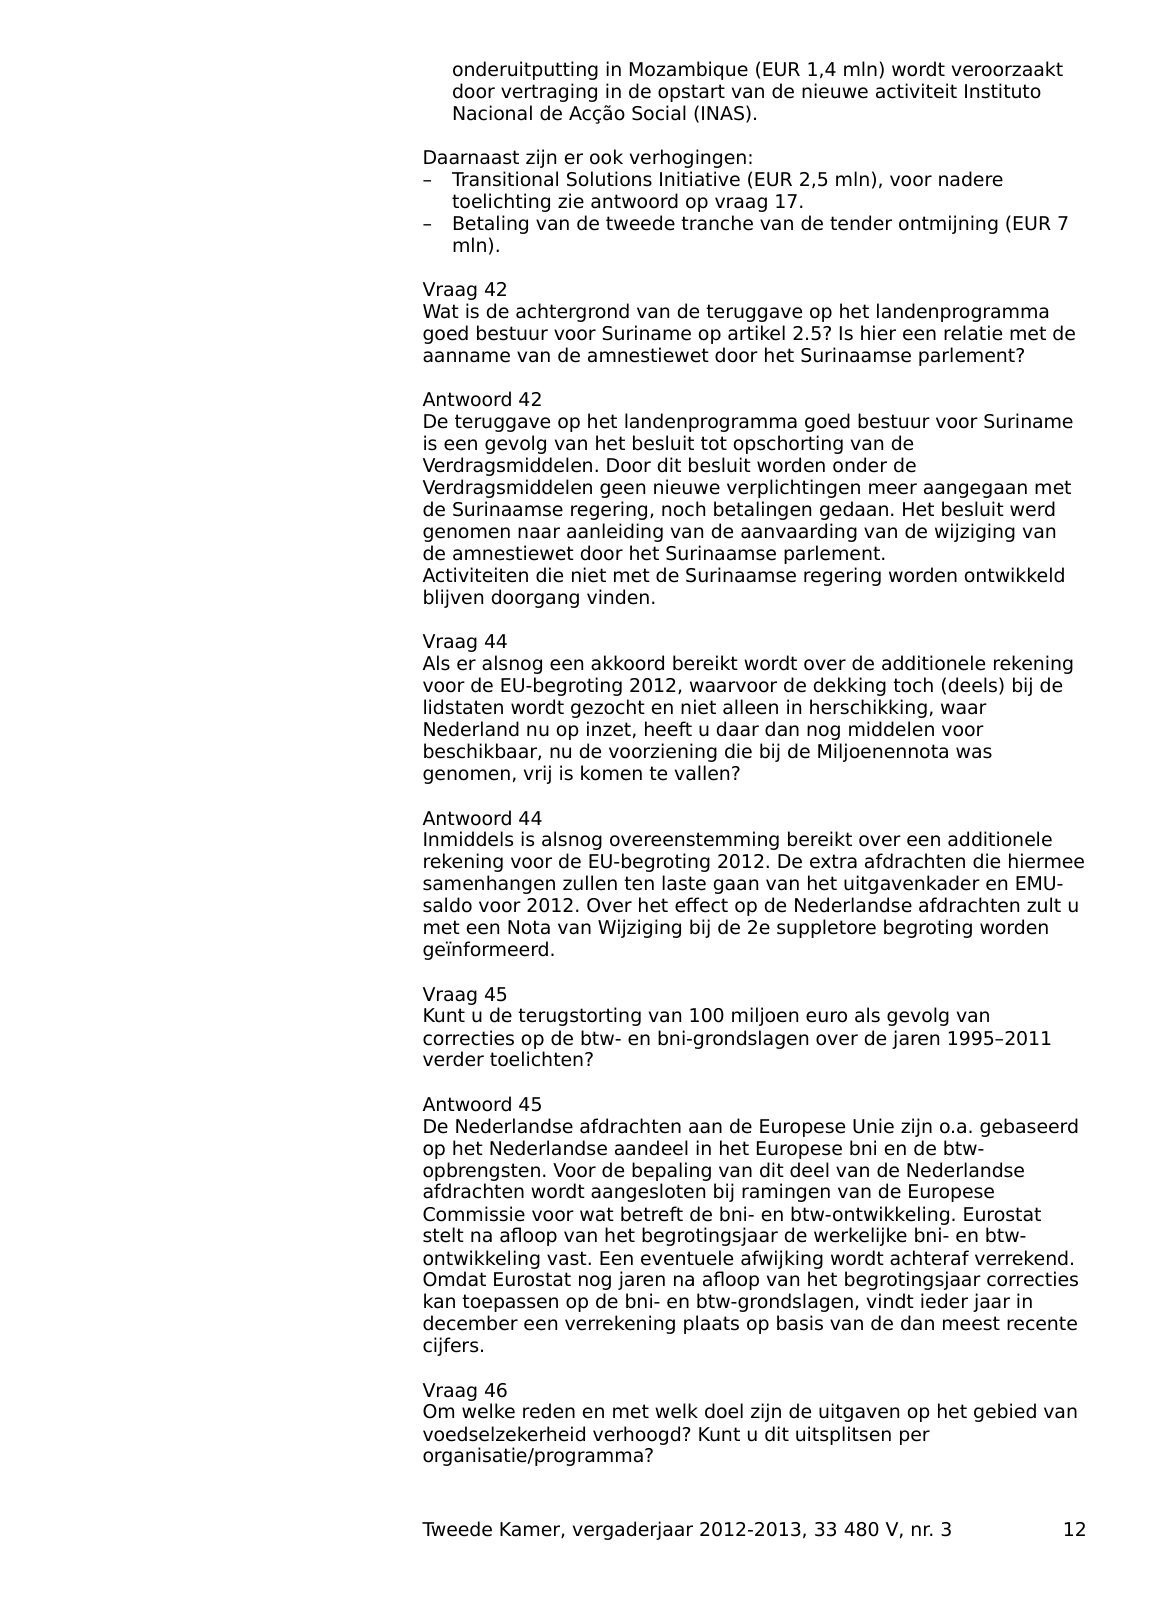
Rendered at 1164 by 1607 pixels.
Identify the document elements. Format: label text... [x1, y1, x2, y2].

text – Transitional Solutions Initiative (EUR 2,5 mln), voor nadere toelichting zie antwoord op vraag 17. [422, 169, 1087, 213]
text Antwoord 44 [422, 807, 1087, 829]
text Activiteiten die niet met de Surinaamse regering worden ontwikkeld blijven doorgang vinden. [422, 565, 1087, 609]
text Vraag 42 [422, 279, 1087, 301]
text Vraag 44 [422, 631, 1087, 653]
text Antwoord 42 [422, 389, 1087, 411]
text De Nederlandse afdrachten aan de Europese Unie zijn o.a. gebaseerd op het Nederlandse aandeel in het Europese bni en de btw-opbrengsten. Voor de bepaling van dit deel van de Nederlandse afdrachten wordt aangesloten bij ramingen van de Europese Commissie voor wat betreft de bni- en btw-ontwikkeling. Eurostat stelt na afloop van het begrotingsjaar de werkelijke bni- en btw-ontwikkeling vast. Een eventuele afwijking wordt achteraf verrekend. Omdat Eurostat nog jaren na afloop van het begrotingsjaar correcties kan toepassen op de bni- en btw-grondslagen, vindt ieder jaar in december een verrekening plaats op basis van de dan meest recente cijfers. [422, 1116, 1087, 1357]
text Antwoord 45 [422, 1093, 1087, 1116]
text Wat is de achtergrond van de teruggave op het landenprogramma goed bestuur voor Suriname op artikel 2.5? Is hier een relatie met de aanname van de amnestiewet door het Surinaamse parlement? [422, 301, 1087, 367]
text – Betaling van de tweede tranche van de tender ontmijning (EUR 7 mln). [422, 213, 1087, 257]
text De teruggave op het landenprogramma goed bestuur voor Suriname is een gevolg van het besluit tot opschorting van de Verdragsmiddelen. Door dit besluit worden onder de Verdragsmiddelen geen nieuwe verplichtingen meer aangegaan met de Surinaamse regering, noch betalingen gedaan. Het besluit werd genomen naar aanleiding van de aanvaarding van de wijziging van de amnestiewet door het Surinaamse parlement. [422, 411, 1087, 565]
text Kunt u de terugstorting van 100 miljoen euro als gevolg van correcties op de btw- en bni-grondslagen over de jaren 1995–2011 verder toelichten? [422, 1005, 1087, 1071]
text Inmiddels is alsnog overeenstemming bereikt over een additionele rekening voor de EU-begroting 2012. De extra afdrachten die hiermee samenhangen zullen ten laste gaan van het uitgavenkader en EMU-saldo voor 2012. Over het effect op de Nederlandse afdrachten zult u met een Nota van Wijziging bij de 2e suppletore begroting worden geïnformeerd. [422, 829, 1087, 961]
text Vraag 46 [422, 1379, 1087, 1401]
text Als er alsnog een akkoord bereikt wordt over de additionele rekening voor de EU-begroting 2012, waarvoor de dekking toch (deels) bij de lidstaten wordt gezocht en niet alleen in herschikking, waar Nederland nu op inzet, heeft u daar dan nog middelen voor beschikbaar, nu de voorziening die bij de Miljoenennota was genomen, vrij is komen te vallen? [422, 653, 1087, 785]
text Vraag 45 [422, 983, 1087, 1005]
text Om welke reden en met welk doel zijn de uitgaven op het gebied van voedselzekerheid verhoogd? Kunt u dit uitsplitsen per organisatie/programma? [422, 1401, 1087, 1467]
text Daarnaast zijn er ook verhogingen: [422, 147, 1087, 169]
text onderuitputting in Mozambique (EUR 1,4 mln) wordt veroorzaakt door vertraging in de opstart van de nieuwe activiteit Instituto Nacional de Acção Social (INAS). [422, 59, 1087, 125]
